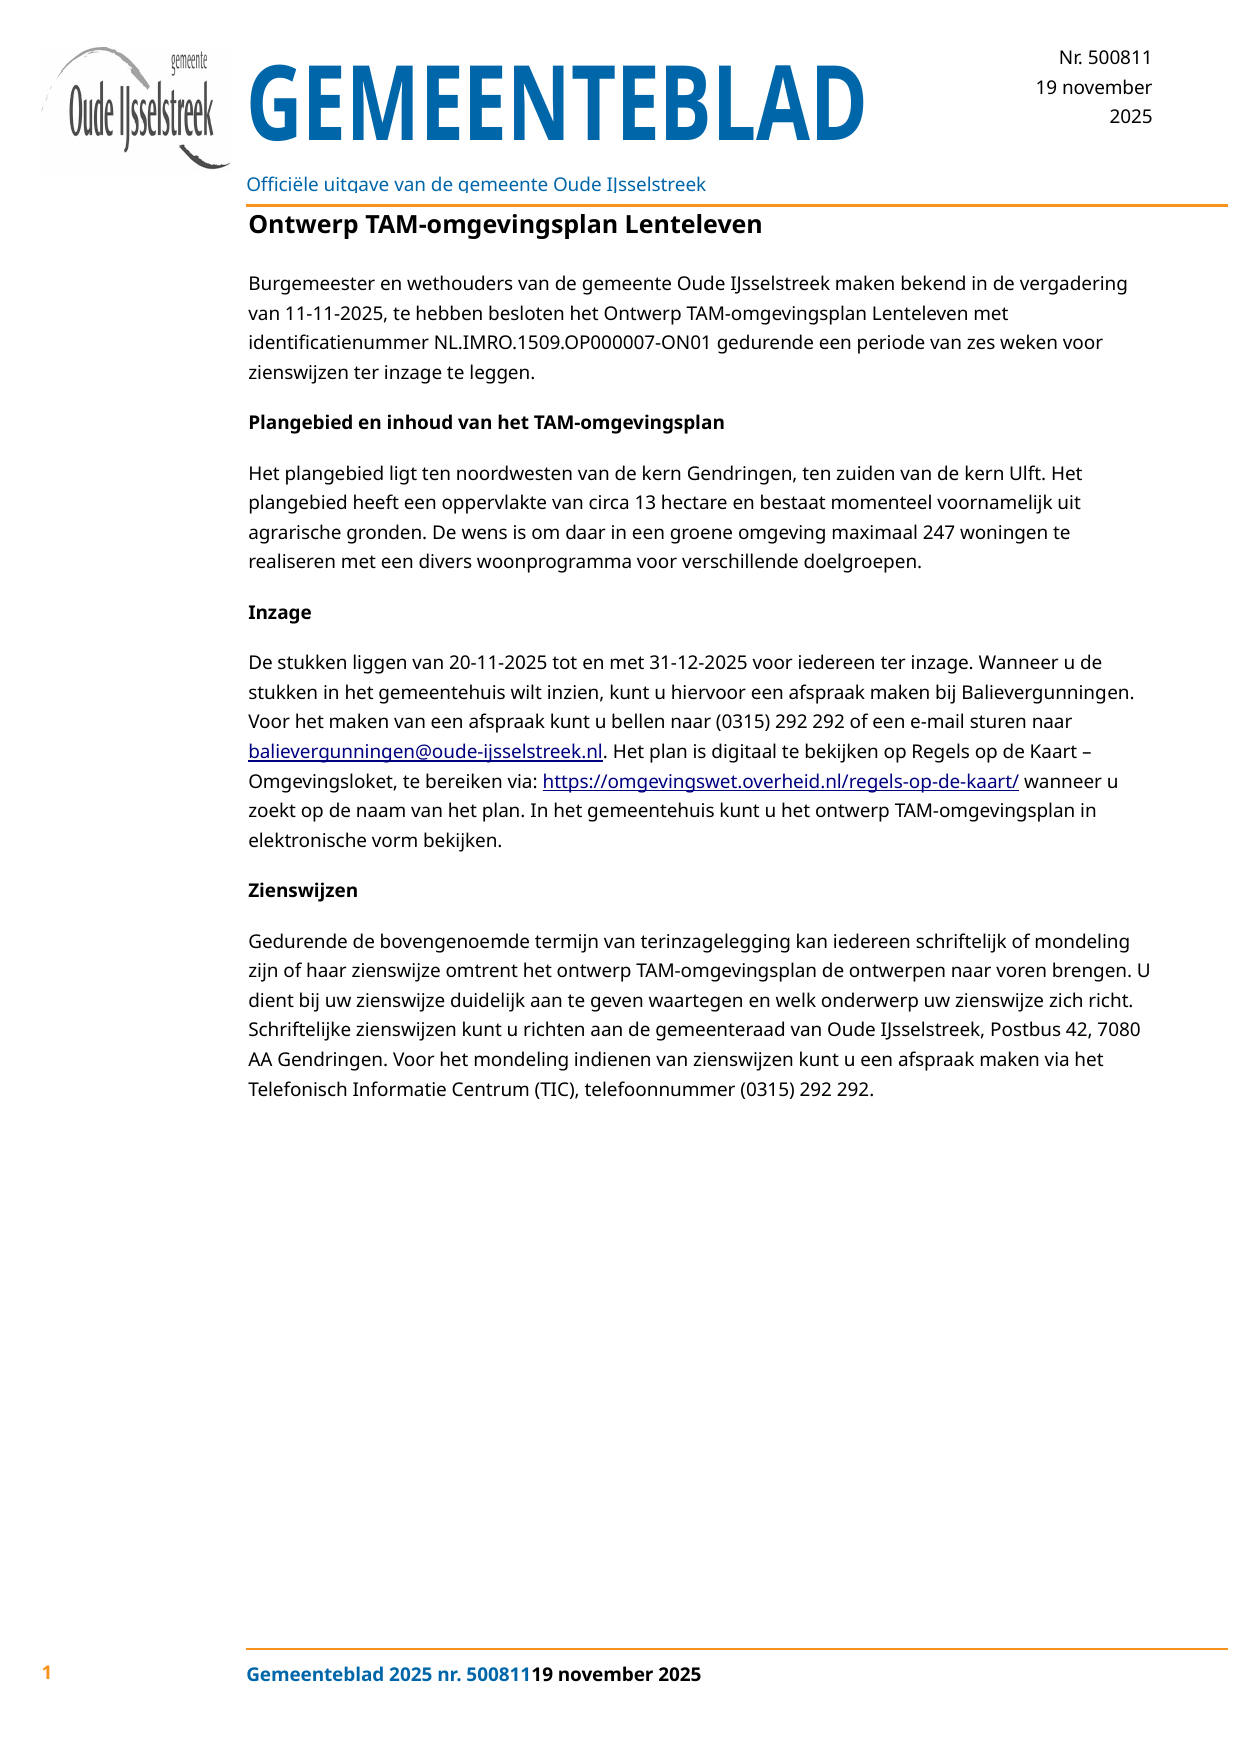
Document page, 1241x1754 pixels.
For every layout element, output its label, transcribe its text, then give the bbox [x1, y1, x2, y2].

text Het plangebied ligt ten noordwesten van de kern Gendringen, ten zuiden van de kern Ulft. Het plangebied heeft een oppervlakte van circa 13 hectare en bestaat momenteel voornamelijk uit agrarische gronden. De wens is om daar in een groene omgeving maximaal 247 woningen te realiseren met een divers woonprogramma voor verschillende doelgroepen. [248, 460, 1152, 574]
picture [41, 47, 231, 172]
text Burgemeester en wethouders van de gemeente Oude IJsselstreek maken bekend in de vergadering van 11-11-2025, te hebben besloten het Ontwerp TAM-omgevingsplan Lenteleven met identificatienummer NL.IMRO.1509.OP000007-ON01 gedurende een periode van zes weken voor zienswijzen ter inzage te leggen. [248, 270, 1152, 385]
text Gedurende de bovengenoemde termijn van terinzagelegging kan iedereen schriftelijk of mondeling zijn of haar zienswijze omtrent het ontwerp TAM-omgevingsplan de ontwerpen naar voren brengen. U dient bij uw zienswijze duidelijk aan te geven waartegen en welk onderwerp uw zienswijze zich richt. Schriftelijke zienswijzen kunt u richten aan de gemeenteraad van Oude IJsselstreek, Postbus 42, 7080 AA Gendringen. Voor het mondeling indienen van zienswijzen kunt u een afspraak maken via het Telefonisch Informatie Centrum (TIC), telefoonnummer (0315) 292 292. [248, 928, 1152, 1101]
text Zienswijzen [248, 877, 1152, 903]
text Inzage [248, 599, 1152, 625]
text De stukken liggen van 20-11-2025 tot en met 31-12-2025 voor iedereen ter inzage. Wanneer u de stukken in het gemeentehuis wilt inzien, kunt u hiervoor een afspraak maken bij Balievergunning­en. Voor het maken van een afspraak kunt u bellen naar (0315) 292 292 of een e-mail sturen naar balievergunningen@oude-ijsselstreek.nl. Het plan is digitaal te bekijken op Regels op de Kaart – Omgevingsloket, te bereiken via: https://omgevingswet.overheid.nl/regels-op-de-kaart/ wanneer u zoekt op de naam van het plan. In het gemeentehuis kunt u het ontwerp TAM-omgevingsplan in elektronische vorm bekijken. [248, 649, 1152, 853]
text Ontwerp TAM-omgevingsplan Lenteleven [248, 207, 1152, 241]
text Plangebied en inhoud van het TAM-omgevingsplan [248, 409, 1152, 435]
